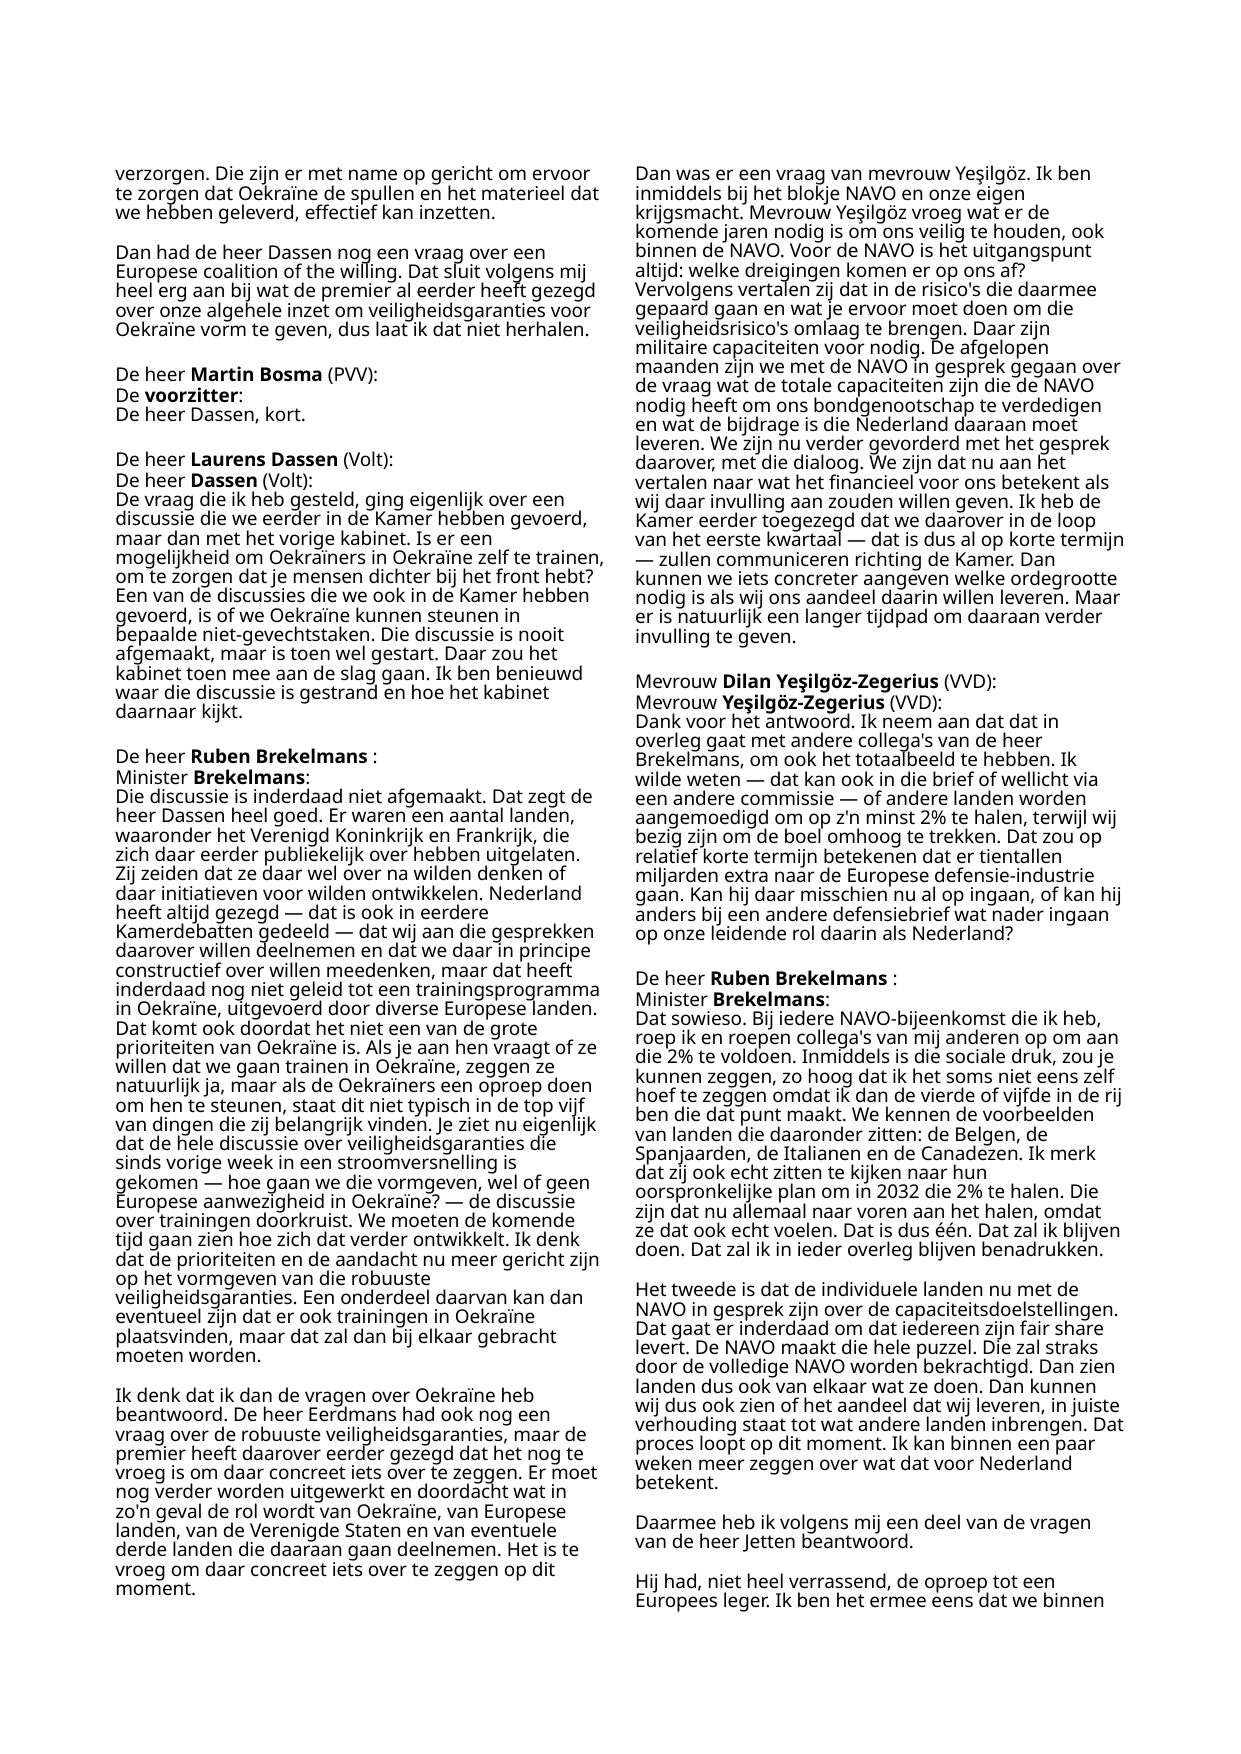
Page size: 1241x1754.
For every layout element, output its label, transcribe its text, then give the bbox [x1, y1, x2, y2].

text Minister Brekelmans: [115, 769, 605, 788]
text De heer Ruben Brekelmans : [115, 743, 605, 769]
text Die discussie is inderdaad niet afgemaakt. Dat zegt de heer Dassen heel goed. Er waren een aantal landen, waaronder het Verenigd Koninkrijk en Frankrijk, die zich daar eerder publiekelijk over hebben uitgelaten. Zij zeiden dat ze daar wel over na wilden denken of daar initiatieven voor wilden ontwikkelen. Nederland heeft altijd gezegd — dat is ook in eerdere Kamerdebatten gedeeld — dat wij aan die gesprekken daarover willen deelnemen en dat we daar in principe constructief over willen meedenken, maar dat heeft inderdaad nog niet geleid tot een trainingsprogramma in Oekraïne, uitgevoerd door diverse Europese landen. Dat komt ook doordat het niet een van de grote prioriteiten van Oekraïne is. Als je aan hen vraagt of ze willen dat we gaan trainen in Oekraïne, zeggen ze natuurlijk ja, maar als de Oekraïners een oproep doen om hen te steunen, staat dit niet typisch in de top vijf van dingen die zij belangrijk vinden. Je ziet nu eigenlijk dat de hele discussie over veiligheidsgaranties die sinds vorige week in een stroomversnelling is gekomen — hoe gaan we die vormgeven, wel of geen Europese aanwezigheid in Oekraïne? — de discussie over trainingen doorkruist. We moeten de komende tijd gaan zien hoe zich dat verder ontwikkelt. Ik denk dat de prioriteiten en de aandacht nu meer gericht zijn op het vormgeven van die robuuste veiligheidsgaranties. Een onderdeel daarvan kan dan eventueel zijn dat er ook trainingen in Oekraïne plaatsvinden, maar dat zal dan bij elkaar gebracht moeten worden. [115, 788, 605, 1366]
text De heer Dassen (Volt): [115, 472, 605, 491]
text verzorgen. Die zijn er met name op gericht om ervoor te zorgen dat Oekraïne de spullen en het materieel dat we hebben geleverd, effectief kan inzetten. [115, 165, 605, 223]
text Ik denk dat ik dan de vragen over Oekraïne heb beantwoord. De heer Eerdmans had ook nog een vraag over de robuuste veiligheidsgaranties, maar de premier heeft daarover eerder gezegd dat het nog te vroeg is om daar concreet iets over te zeggen. Er moet nog verder worden uitgewerkt en doordacht wat in zo'n geval de rol wordt van Oekraïne, van Europese landen, van de Verenigde Staten en van eventuele derde landen die daaraan gaan deelnemen. Het is te vroeg om daar concreet iets over te zeggen op dit moment. [115, 1387, 605, 1599]
text Mevrouw Yeşilgöz-Zegerius (VVD): [635, 694, 1125, 713]
text Daarmee heb ik volgens mij een deel van de vragen van de heer Jetten beantwoord. [635, 1514, 1125, 1552]
text Dan was er een vraag van mevrouw Yeşilgöz. Ik ben inmiddels bij het blokje NAVO en onze eigen krijgsmacht. Mevrouw Yeşilgöz vroeg wat er de komende jaren nodig is om ons veilig te houden, ook binnen de NAVO. Voor de NAVO is het uitgangspunt altijd: welke dreigingen komen er op ons af? Vervolgens vertalen zij dat in de risico's die daarmee gepaard gaan en wat je ervoor moet doen om die veiligheidsrisico's omlaag te brengen. Daar zijn militaire capaciteiten voor nodig. De afgelopen maanden zijn we met de NAVO in gesprek gegaan over de vraag wat de totale capaciteiten zijn die de NAVO nodig heeft om ons bondgenootschap te verdedigen en wat de bijdrage is die Nederland daaraan moet leveren. We zijn nu verder gevorderd met het gesprek daarover, met die dialoog. We zijn dat nu aan het vertalen naar wat het financieel voor ons betekent als wij daar invulling aan zouden willen geven. Ik heb de Kamer eerder toegezegd dat we daarover in de loop van het eerste kwartaal — dat is dus al op korte termijn — zullen communiceren richting de Kamer. Dan kunnen we iets concreter aangeven welke ordegrootte nodig is als wij ons aandeel daarin willen leveren. Maar er is natuurlijk een langer tijdpad om daaraan verder invulling te geven. [635, 165, 1125, 647]
text Dan had de heer Dassen nog een vraag over een Europese coalition of the willing. Dat sluit volgens mij heel erg aan bij wat de premier al eerder heeft gezegd over onze algehele inzet om veiligheidsgaranties voor Oekraïne vorm te geven, dus laat ik dat niet herhalen. [115, 244, 605, 340]
text De heer Martin Bosma (PVV): [115, 361, 605, 387]
text De heer Ruben Brekelmans : [635, 965, 1125, 991]
text De vraag die ik heb gesteld, ging eigenlijk over een discussie die we eerder in de Kamer hebben gevoerd, maar dan met het vorige kabinet. Is er een mogelijkheid om Oekraïners in Oekraïne zelf te trainen, om te zorgen dat je mensen dichter bij het front hebt? Een van de discussies die we ook in de Kamer hebben gevoerd, is of we Oekraïne kunnen steunen in bepaalde niet-gevechtstaken. Die discussie is nooit afgemaakt, maar is toen wel gestart. Daar zou het kabinet toen mee aan de slag gaan. Ik ben benieuwd waar die discussie is gestrand en hoe het kabinet daarnaar kijkt. [115, 491, 605, 722]
text Hij had, niet heel verrassend, de oproep tot een Europees leger. Ik ben het ermee eens dat we binnen [635, 1573, 1125, 1612]
text De heer Dassen, kort. [115, 406, 605, 425]
text Het tweede is dat de individuele landen nu met de NAVO in gesprek zijn over de capaciteitsdoelstellingen. Dat gaat er inderdaad om dat iedereen zijn fair share levert. De NAVO maakt die hele puzzel. Die zal straks door de volledige NAVO worden bekrachtigd. Dan zien landen dus ook van elkaar wat ze doen. Dan kunnen wij dus ook zien of het aandeel dat wij leveren, in juiste verhouding staat tot wat andere landen inbrengen. Dat proces loopt op dit moment. Ik kan binnen een paar weken meer zeggen over wat dat voor Nederland betekent. [635, 1281, 1125, 1493]
text Dank voor het antwoord. Ik neem aan dat dat in overleg gaat met andere collega's van de heer Brekelmans, om ook het totaalbeeld te hebben. Ik wilde weten — dat kan ook in die brief of wellicht via een andere commissie — of andere landen worden aangemoedigd om op z'n minst 2% te halen, terwijl wij bezig zijn om de boel omhoog te trekken. Dat zou op relatief korte termijn betekenen dat er tientallen miljarden extra naar de Europese defensie-industrie gaan. Kan hij daar misschien nu al op ingaan, of kan hij anders bij een andere defensiebrief wat nader ingaan op onze leidende rol daarin als Nederland? [635, 713, 1125, 944]
text Mevrouw Dilan Yeşilgöz-Zegerius (VVD): [635, 668, 1125, 694]
text Dat sowieso. Bij iedere NAVO-bijeenkomst die ik heb, roep ik en roepen collega's van mij anderen op om aan die 2% te voldoen. Inmiddels is die sociale druk, zou je kunnen zeggen, zo hoog dat ik het soms niet eens zelf hoef te zeggen omdat ik dan de vierde of vijfde in de rij ben die dat punt maakt. We kennen de voorbeelden van landen die daaronder zitten: de Belgen, de Spanjaarden, de Italianen en de Canadezen. Ik merk dat zij ook echt zitten te kijken naar hun oorspronkelijke plan om in 2032 die 2% te halen. Die zijn dat nu allemaal naar voren aan het halen, omdat ze dat ook echt voelen. Dat is dus één. Dat zal ik blijven doen. Dat zal ik in ieder overleg blijven benadrukken. [635, 1010, 1125, 1261]
text Minister Brekelmans: [635, 991, 1125, 1010]
text De heer Laurens Dassen (Volt): [115, 446, 605, 472]
text De voorzitter: [115, 387, 605, 406]
